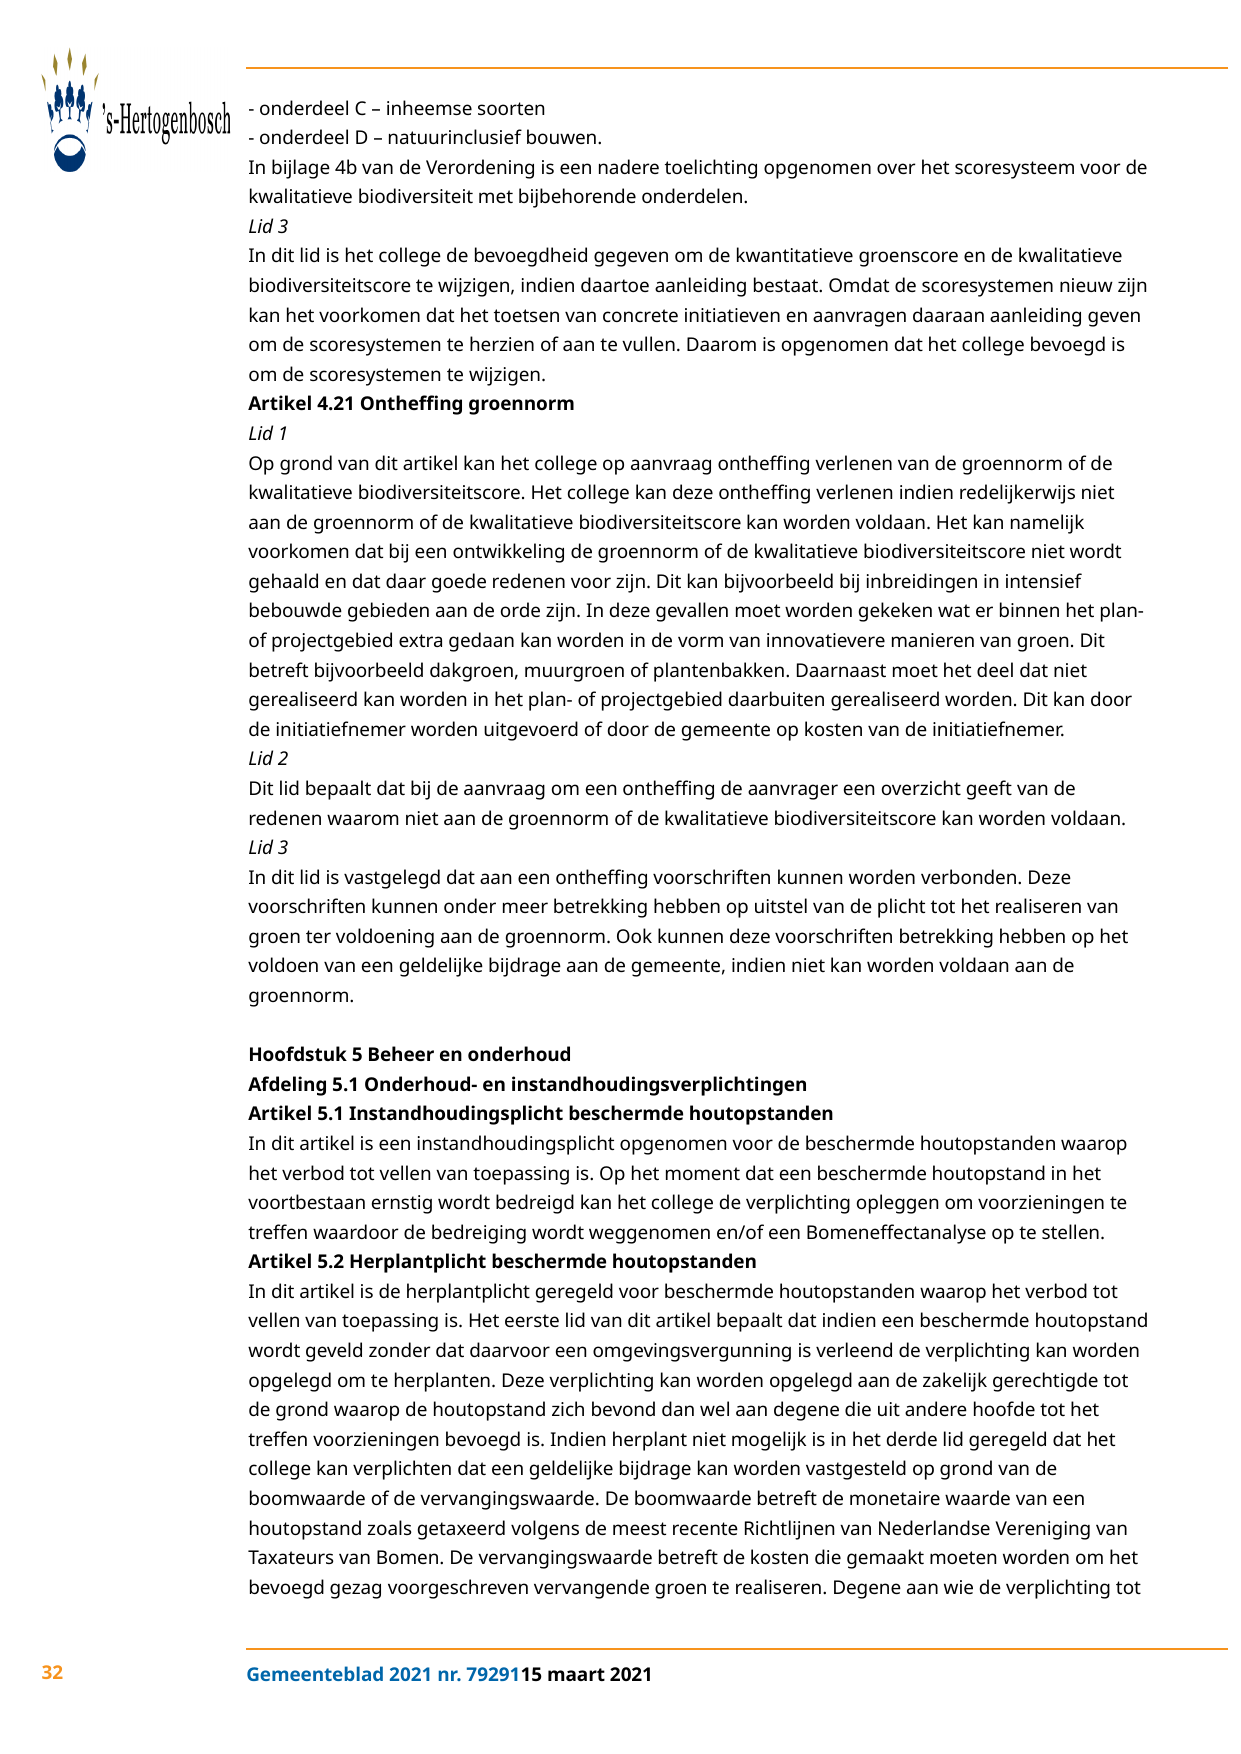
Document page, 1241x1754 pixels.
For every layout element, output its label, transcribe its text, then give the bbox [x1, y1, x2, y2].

text In dit lid is vastgelegd dat aan een ontheffing voorschriften kunnen worden verbonden. Deze voorschriften kunnen onder meer betrekking hebben op uitstel van de plicht tot het realiseren van groen ter voldoening aan de groennorm. Ook kunnen deze voorschriften betrekking hebben op het voldoen van een geldelijke bijdrage aan de gemeente, indien niet kan worden voldaan aan de groennorm. [248, 864, 1152, 1008]
text - onderdeel D – natuurinclusief bouwen. [248, 124, 1152, 150]
text Afdeling 5.1 Onderhoud- en instandhoudingsverplichtingen [248, 1071, 1152, 1097]
picture [41, 47, 231, 172]
text Dit lid bepaalt dat bij de aanvraag om een ontheffing de aanvrager een overzicht geeft van de redenen waarom niet aan de groennorm of de kwalitatieve biodiversiteitscore kan worden voldaan. [248, 775, 1152, 831]
text Lid 3 [248, 213, 1152, 239]
text Op grond van dit artikel kan het college op aanvraag ontheffing verlenen van de groennorm of de kwalitatieve biodiversiteitscore. Het college kan deze ontheffing verlenen indien redelijkerwijs niet aan de groennorm of de kwalitatieve biodiversiteitscore kan worden voldaan. Het kan namelijk voorkomen dat bij een ontwikkeling de groennorm of de kwalitatieve biodiversiteitscore niet wordt gehaald en dat daar goede redenen voor zijn. Dit kan bijvoorbeeld bij inbreidingen in intensief bebouwde gebieden aan de orde zijn. In deze gevallen moet worden gekeken wat er binnen het plan- of projectgebied extra gedaan kan worden in de vorm van innovatievere manieren van groen. Dit betreft bijvoorbeeld dakgroen, muurgroen of plantenbakken. Daarnaast moet het deel dat niet gerealiseerd kan worden in het plan- of projectgebied daarbuiten gerealiseerd worden. Dit kan door de initiatiefnemer worden uitgevoerd of door de gemeente op kosten van de initiatiefnemer. [248, 450, 1152, 742]
text In bijlage 4b van de Verordening is een nadere toelichting opgenomen over het scoresysteem voor de kwalitatieve biodiversiteit met bijbehorende onderdelen. [248, 154, 1152, 209]
text Lid 3 [248, 834, 1152, 860]
text Artikel 4.21 Ontheffing groennorm [248, 391, 1152, 416]
text Lid 1 [248, 420, 1152, 446]
text Artikel 5.2 Herplantplicht beschermde houtopstanden [248, 1248, 1152, 1274]
text Artikel 5.1 Instandhoudingsplicht beschermde houtopstanden [248, 1101, 1152, 1126]
text Lid 2 [248, 746, 1152, 771]
text Hoofdstuk 5 Beheer en onderhoud [248, 1041, 1152, 1067]
text - onderdeel C – inheemse soorten [248, 95, 1152, 121]
text In dit lid is het college de bevoegdheid gegeven om de kwantitatieve groenscore en de kwalitatieve biodiversiteitscore te wijzigen, indien daartoe aanleiding bestaat. Omdat de scoresystemen nieuw zijn kan het voorkomen dat het toetsen van concrete initiatieven en aanvragen daaraan aanleiding geven om de scoresystemen te herzien of aan te vullen. Daarom is opgenomen dat het college bevoegd is om de scoresystemen te wijzigen. [248, 243, 1152, 387]
text In dit artikel is de herplantplicht geregeld voor beschermde houtopstanden waarop het verbod tot vellen van toepassing is. Het eerste lid van dit artikel bepaalt dat indien een beschermde houtopstand wordt geveld zonder dat daarvoor een omgevingsvergunning is verleend de verplichting kan worden opgelegd om te herplanten. Deze verplichting kan worden opgelegd aan de zakelijk gerechtigde tot de grond waarop de houtopstand zich bevond dan wel aan degene die uit andere hoofde tot het treffen voorzieningen bevoegd is. Indien herplant niet mogelijk is in het derde lid geregeld dat het college kan verplichten dat een geldelijke bijdrage kan worden vastgesteld op grond van de boomwaarde of de vervangingswaarde. De boomwaarde betreft de monetaire waarde van een houtopstand zoals getaxeerd volgens de meest recente Richtlijnen van Nederlandse Vereniging van Taxateurs van Bomen. De vervangingswaarde betreft de kosten die gemaakt moeten worden om het bevoegd gezag voorgeschreven vervangende groen te realiseren. Degene aan wie de verplichting tot [248, 1278, 1152, 1600]
text In dit artikel is een instandhoudingsplicht opgenomen voor de beschermde houtopstanden waarop het verbod tot vellen van toepassing is. Op het moment dat een beschermde houtopstand in het voortbestaan ernstig wordt bedreigd kan het college de verplichting opleggen om voorzieningen te treffen waardoor de bedreiging wordt weggenomen en/of een Bomeneffectanalyse op te stellen. [248, 1130, 1152, 1245]
